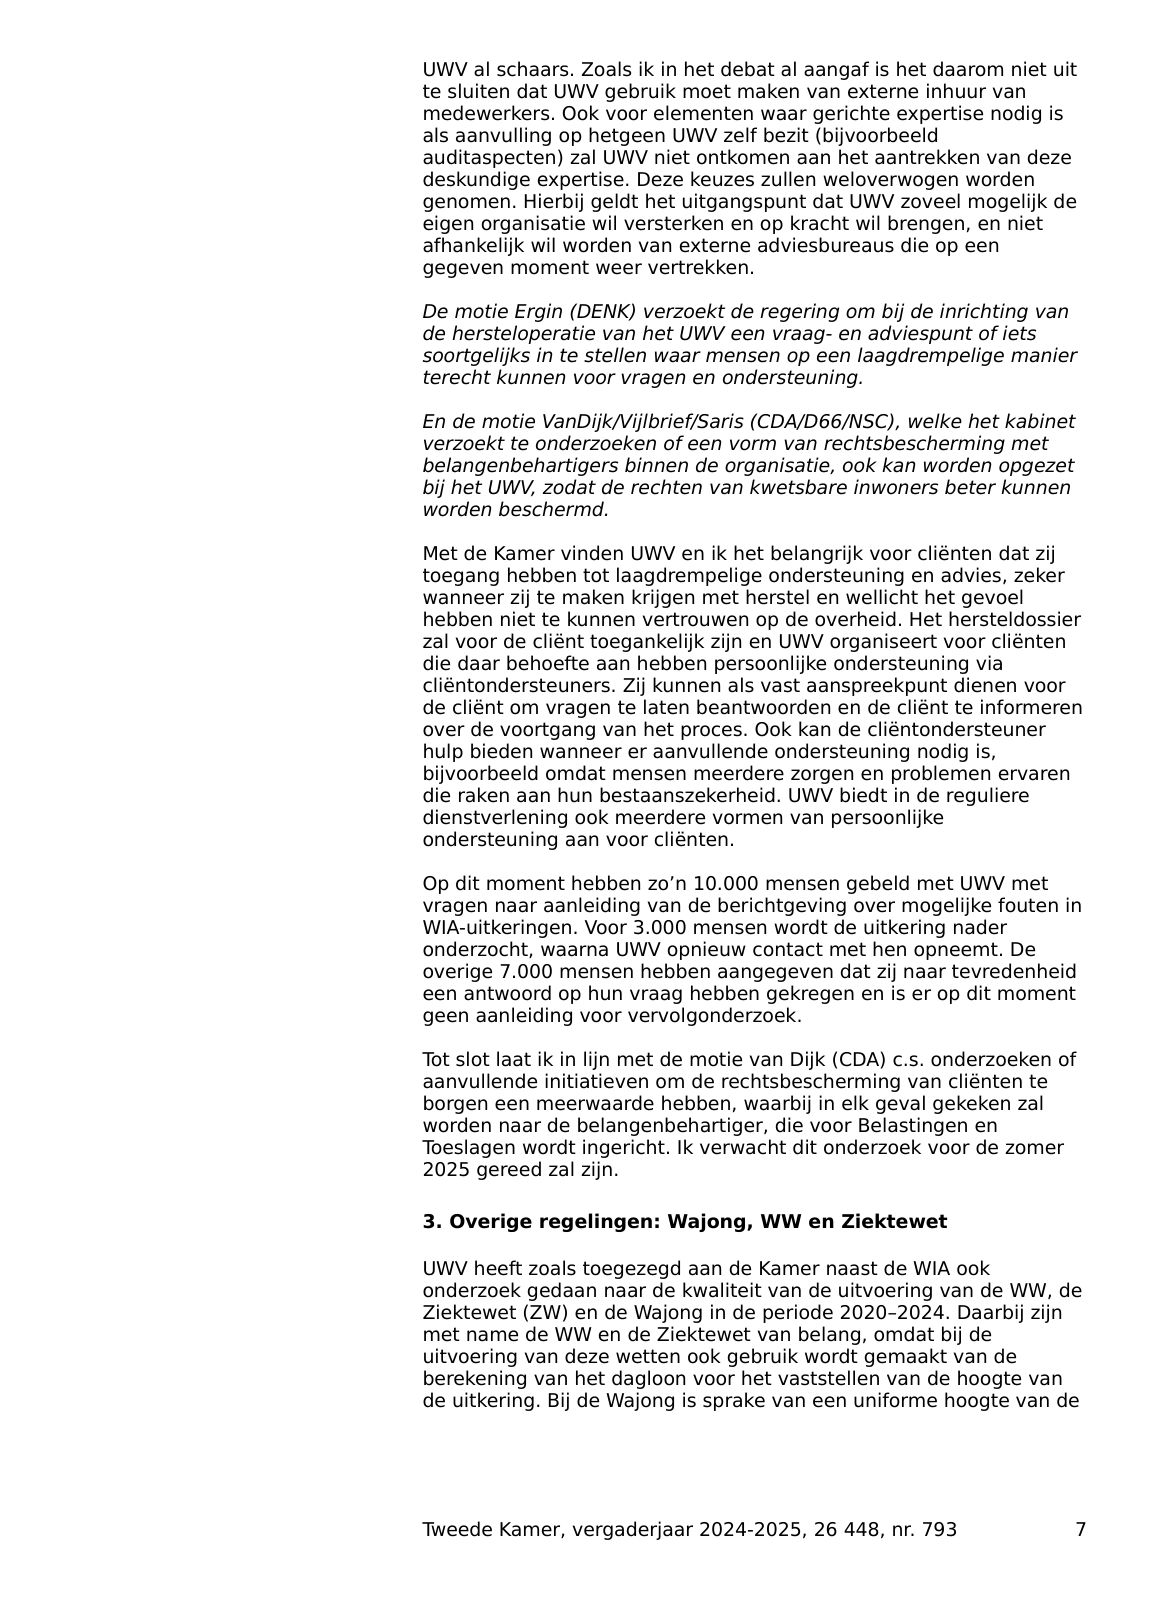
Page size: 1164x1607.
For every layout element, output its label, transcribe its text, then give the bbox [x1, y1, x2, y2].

text En de motie VanDijk/Vijlbrief/Saris (CDA/D66/NSC), welke het kabinet verzoekt te onderzoeken of een vorm van rechtsbescherming met belangenbehartigers binnen de organisatie, ook kan worden opgezet bij het UWV, zodat de rechten van kwetsbare inwoners beter kunnen worden beschermd. [422, 411, 1087, 521]
text De motie Ergin (DENK) verzoekt de regering om bij de inrichting van de hersteloperatie van het UWV een vraag- en adviespunt of iets soortgelijks in te stellen waar mensen op een laagdrempelige manier terecht kunnen voor vragen en ondersteuning. [422, 301, 1087, 389]
text UWV heeft zoals toegezegd aan de Kamer naast de WIA ook onderzoek gedaan naar de kwaliteit van de uitvoering van de WW, de Ziektewet (ZW) en de Wajong in de periode 2020–2024. Daarbij zijn met name de WW en de Ziektewet van belang, omdat bij de uitvoering van deze wetten ook gebruik wordt gemaakt van de berekening van het dagloon voor het vaststellen van de hoogte van de uitkering. Bij de Wajong is sprake van een uniforme hoogte van de [422, 1258, 1087, 1412]
subtitle 3. Overige regelingen: Wajong, WW en Ziektewet [422, 1211, 1087, 1233]
text Op dit moment hebben zo’n 10.000 mensen gebeld met UWV met vragen naar aanleiding van de berichtgeving over mogelijke fouten in WIA-uitkeringen. Voor 3.000 mensen wordt de uitkering nader onderzocht, waarna UWV opnieuw contact met hen opneemt. De overige 7.000 mensen hebben aangegeven dat zij naar tevredenheid een antwoord op hun vraag hebben gekregen en is er op dit moment geen aanleiding voor vervolgonderzoek. [422, 873, 1087, 1027]
text Tot slot laat ik in lijn met de motie van Dijk (CDA) c.s. onderzoeken of aanvullende initiatieven om de rechtsbescherming van cliënten te borgen een meerwaarde hebben, waarbij in elk geval gekeken zal worden naar de belangenbehartiger, die voor Belastingen en Toeslagen wordt ingericht. Ik verwacht dit onderzoek voor de zomer 2025 gereed zal zijn. [422, 1049, 1087, 1181]
text Met de Kamer vinden UWV en ik het belangrijk voor cliënten dat zij toegang hebben tot laagdrempelige ondersteuning en advies, zeker wanneer zij te maken krijgen met herstel en wellicht het gevoel hebben niet te kunnen vertrouwen op de overheid. Het hersteldossier zal voor de cliënt toegankelijk zijn en UWV organiseert voor cliënten die daar behoefte aan hebben persoonlijke ondersteuning via cliëntondersteuners. Zij kunnen als vast aanspreekpunt dienen voor de cliënt om vragen te laten beantwoorden en de cliënt te informeren over de voortgang van het proces. Ook kan de cliëntondersteuner hulp bieden wanneer er aanvullende ondersteuning nodig is, bijvoorbeeld omdat mensen meerdere zorgen en problemen ervaren die raken aan hun bestaanszekerheid. UWV biedt in de reguliere dienstverlening ook meerdere vormen van persoonlijke ondersteuning aan voor cliënten. [422, 543, 1087, 851]
text UWV al schaars. Zoals ik in het debat al aangaf is het daarom niet uit te sluiten dat UWV gebruik moet maken van externe inhuur van medewerkers. Ook voor elementen waar gerichte expertise nodig is als aanvulling op hetgeen UWV zelf bezit (bijvoorbeeld auditaspecten) zal UWV niet ontkomen aan het aantrekken van deze deskundige expertise. Deze keuzes zullen weloverwogen worden genomen. Hierbij geldt het uitgangspunt dat UWV zoveel mogelijk de eigen organisatie wil versterken en op kracht wil brengen, en niet afhankelijk wil worden van externe adviesbureaus die op een gegeven moment weer vertrekken. [422, 59, 1087, 279]
